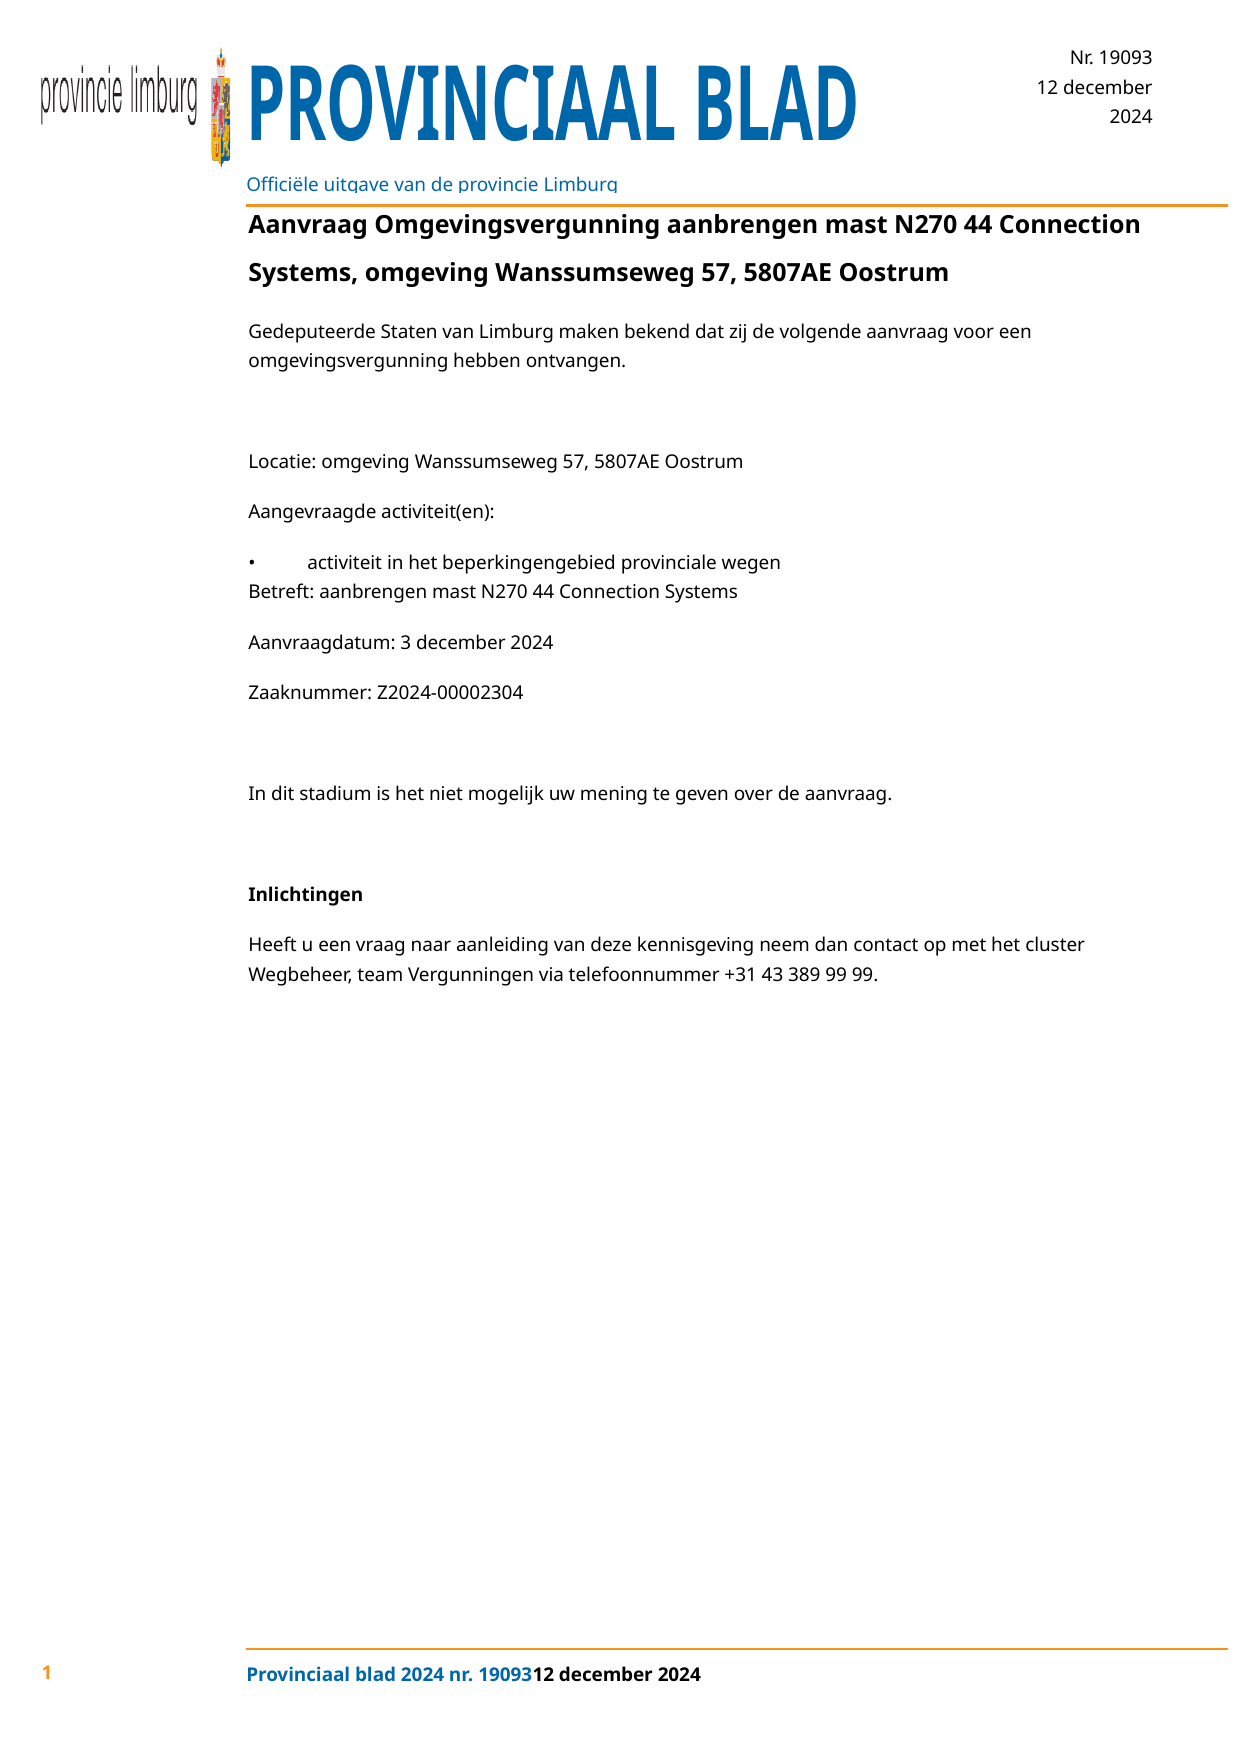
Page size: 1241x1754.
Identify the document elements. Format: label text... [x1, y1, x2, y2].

text Betreft: aanbrengen mast N270 44 Connection Systems [248, 579, 1152, 604]
text In dit stadium is het niet mogelijk uw mening te geven over de aanvraag. [248, 780, 1152, 806]
text Zaaknummer: Z2024-00002304 [248, 679, 1152, 705]
text Inlichtingen [248, 881, 1152, 907]
text Locatie: omgeving Wanssumseweg 57, 5807AE Oostrum [248, 448, 1152, 474]
text Aanvraagdatum: 3 december 2024 [248, 629, 1152, 655]
text Heeft u een vraag naar aanleiding van deze kennisgeving neem dan contact op met het cluster Wegbeheer, team Vergunningen via telefoonnummer +31 43 389 99 99. [248, 932, 1152, 987]
text Gedeputeerde Staten van Limburg maken bekend dat zij de volgende aanvraag voor een omgevingsvergunning hebben ontvangen. [248, 318, 1152, 373]
list activiteit in het beperkingengebied provinciale wegen [248, 549, 1152, 575]
text Aangevraagde activiteit(en): [248, 499, 1152, 524]
text Aanvraag Omgevingsvergunning aanbrengen mast N270 44 Connection Systems, omgeving Wanssumseweg 57, 5807AE Oostrum [248, 207, 1152, 288]
picture [41, 47, 231, 172]
